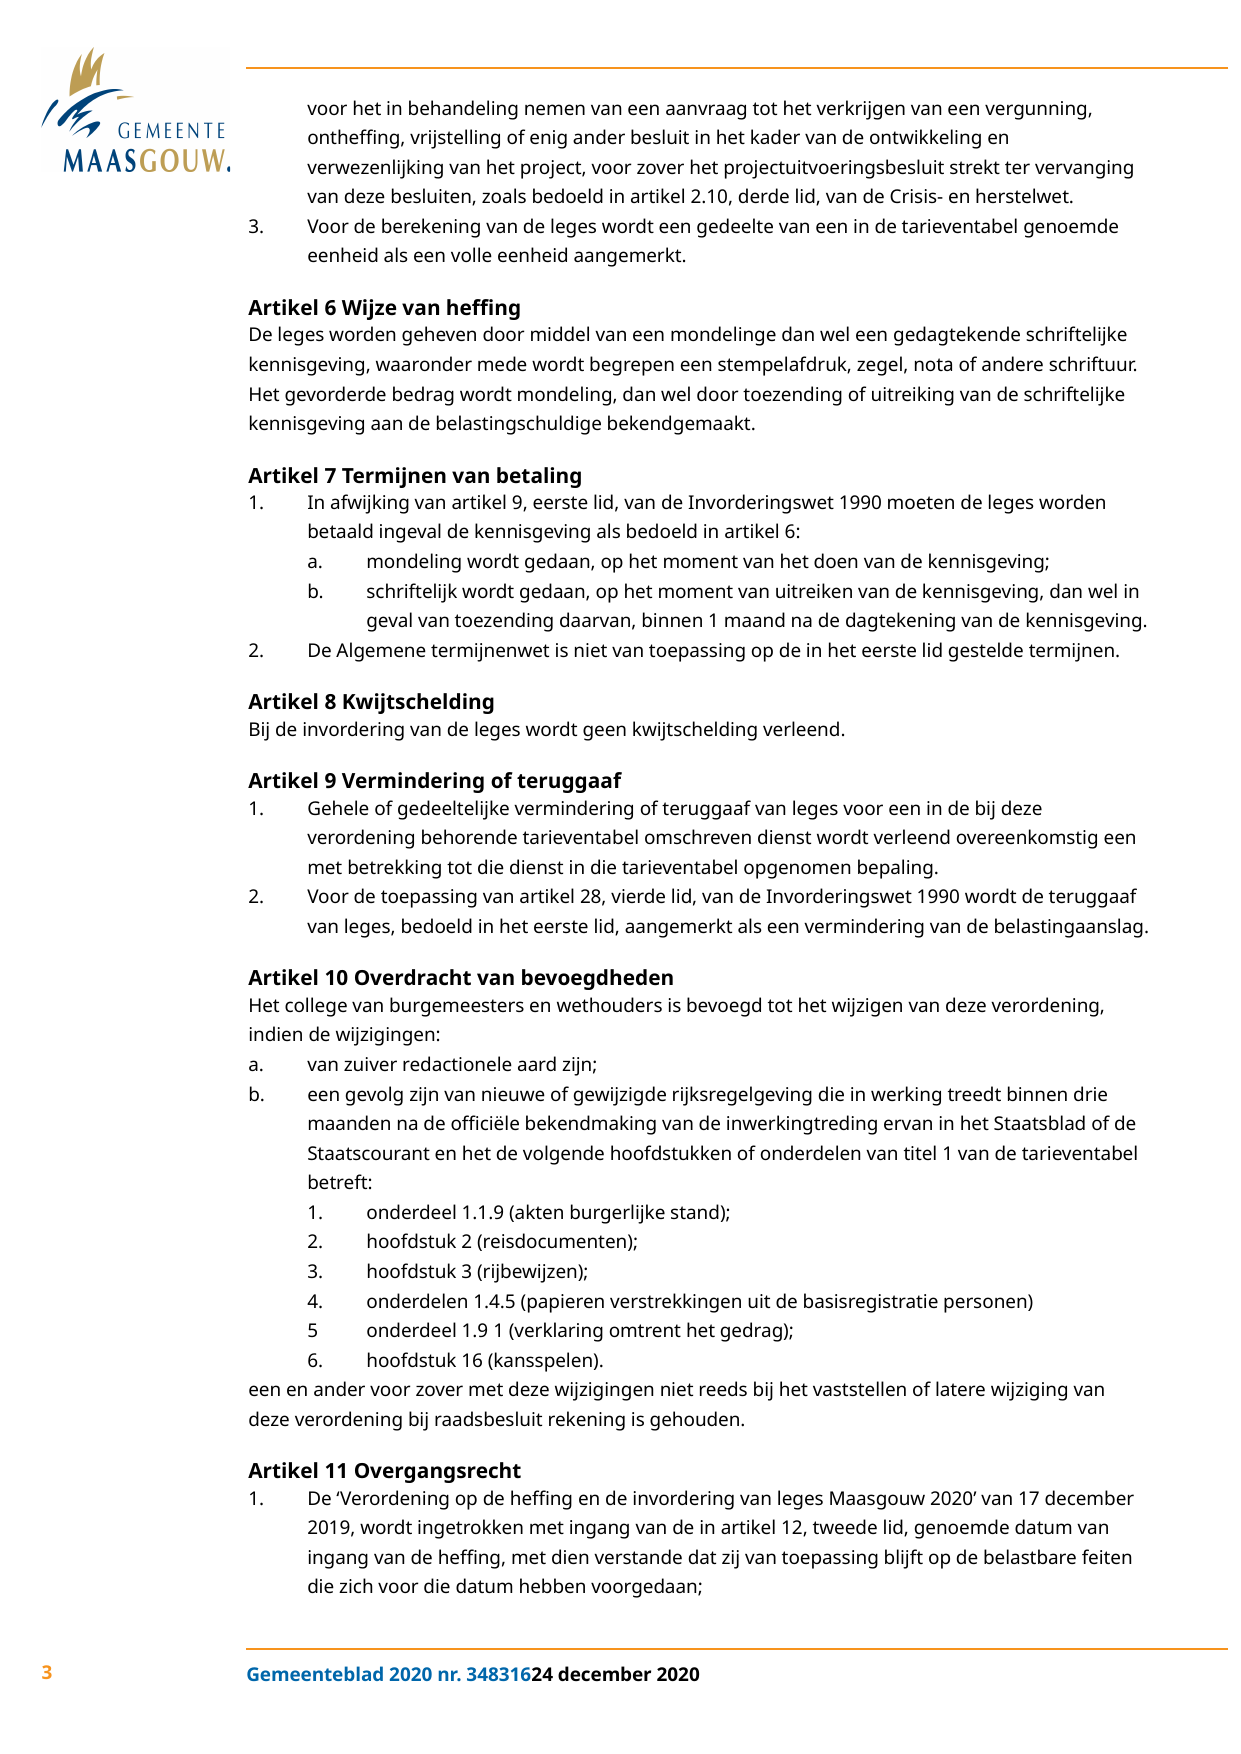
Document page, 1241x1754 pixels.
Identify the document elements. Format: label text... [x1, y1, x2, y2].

list Voor de toepassing van artikel 28, vierde lid, van de Invorderingswet 1990 wordt de teruggaaf van leges, bedoeld in het eerste lid, aangemerkt als een vermindering van de belastingaanslag. [248, 883, 1152, 939]
list In afwijking van artikel 9, eerste lid, van de Invorderingswet 1990 moeten de leges worden betaald ingeval de kennisgeving als bedoeld in artikel 6: [248, 489, 1152, 544]
list hoofdstuk 16 (kansspelen). [307, 1347, 1152, 1373]
text Bij de invordering van de leges wordt geen kwijtschelding verleend. [248, 716, 1152, 742]
text een en ander voor zover met deze wijzigingen niet reeds bij het vaststellen of latere wijziging van deze verordening bij raadsbesluit rekening is gehouden. [248, 1377, 1152, 1432]
list onderdeel 1.1.9 (akten burgerlijke stand); [307, 1199, 1152, 1225]
text Artikel 9 Vermindering of teruggaaf [248, 766, 1152, 795]
text De leges worden geheven door middel van een mondelinge dan wel een gedagtekende schriftelijke kennisgeving, waaronder mede wordt begrepen een stempelafdruk, zegel, nota of andere schriftuur. Het gevorderde bedrag wordt mondeling, dan wel door toezending of uitreiking van de schriftelijke kennisgeving aan de belastingschuldige bekendgemaakt. [248, 322, 1152, 436]
list hoofdstuk 2 (reisdocumenten); [307, 1229, 1152, 1254]
list van zuiver redactionele aard zijn; [248, 1051, 1152, 1077]
list Voor de berekening van de leges wordt een gedeelte van een in de tarieventabel genoemde eenheid als een volle eenheid aangemerkt. [248, 213, 1152, 268]
text Artikel 11 Overgangsrecht [248, 1457, 1152, 1485]
text Artikel 10 Overdracht van bevoegdheden [248, 963, 1152, 992]
text Artikel 6 Wijze van heffing [248, 293, 1152, 322]
text Het college van burgemeesters en wethouders is bevoegd tot het wijzigen van deze verordening, indien de wijzigingen: [248, 992, 1152, 1047]
list een gevolg zijn van nieuwe of gewijzigde rijksregelgeving die in werking treedt binnen drie maanden na de officiële bekendmaking van de inwerkingtreding ervan in het Staatsblad of de Staatscourant en het de volgende hoofdstukken of onderdelen van titel 1 van de tarieventabel betreft: [248, 1081, 1152, 1195]
list voor het in behandeling nemen van een aanvraag tot het verkrijgen van een vergunning, ontheffing, vrijstelling of enig ander besluit in het kader van de ontwikkeling en verwezenlijking van het project, voor zover het projectuitvoeringsbesluit strekt ter vervanging van deze besluiten, zoals bedoeld in artikel 2.10, derde lid, van de Crisis- en herstelwet. [248, 95, 1152, 209]
text Artikel 7 Termijnen van betaling [248, 461, 1152, 489]
list schriftelijk wordt gedaan, op het moment van uitreiken van de kennisgeving, dan wel in geval van toezending daarvan, binnen 1 maand na de dagtekening van de kennisgeving. [307, 578, 1152, 633]
list De Algemene termijnenwet is niet van toepassing op de in het eerste lid gestelde termijnen. [248, 637, 1152, 663]
list onderdeel 1.9 1 (verklaring omtrent het gedrag); [307, 1317, 1152, 1343]
picture [41, 47, 231, 172]
list Gehele of gedeeltelijke vermindering of teruggaaf van leges voor een in de bij deze verordening behorende tarieventabel omschreven dienst wordt verleend overeenkomstig een met betrekking tot die dienst in die tarieventabel opgenomen bepaling. [248, 795, 1152, 880]
text Artikel 8 Kwijtschelding [248, 687, 1152, 716]
list hoofdstuk 3 (rijbewijzen); [307, 1258, 1152, 1284]
list De ‘Verordening op de heffing en de invordering van leges Maasgouw 2020’ van 17 december 2019, wordt ingetrokken met ingang van de in artikel 12, tweede lid, genoemde datum van ingang van de heffing, met dien verstande dat zij van toepassing blijft op de belastbare feiten die zich voor die datum hebben voorgedaan; [248, 1485, 1152, 1599]
list onderdelen 1.4.5 (papieren verstrekkingen uit de basisregistratie personen) [307, 1288, 1152, 1313]
list mondeling wordt gedaan, op het moment van het doen van de kennisgeving; [307, 548, 1152, 574]
